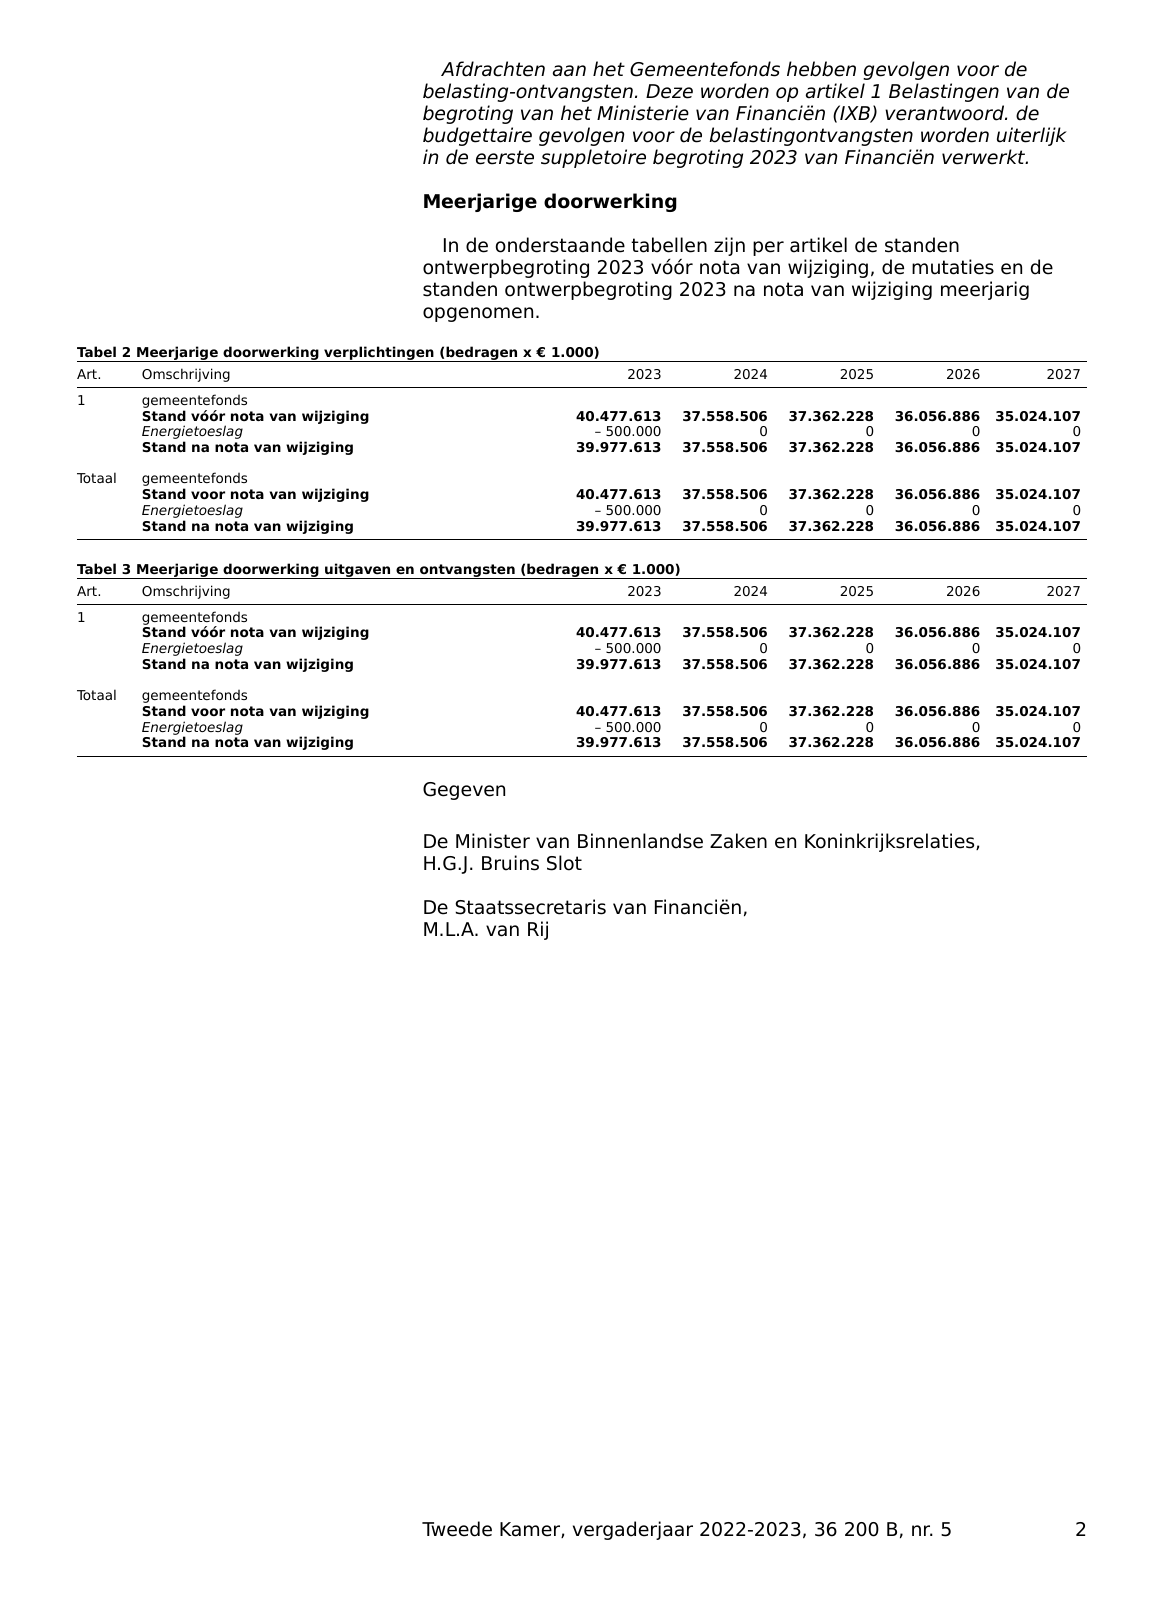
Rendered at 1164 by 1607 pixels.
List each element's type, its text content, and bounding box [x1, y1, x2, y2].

table_cell 37.558.506 [667, 625, 773, 641]
table_cell 36.056.886 [880, 657, 986, 672]
table_cell 35.024.107 [986, 704, 1087, 719]
table_cell Stand na nota van wijziging [136, 735, 561, 756]
table_cell 0 [986, 424, 1087, 440]
table_cell 0 [880, 503, 986, 518]
subtitle Gegeven [422, 779, 1087, 801]
table_cell [77, 625, 136, 641]
table_cell 37.558.506 [667, 409, 773, 424]
table_cell Stand vóór nota van wijziging [136, 625, 561, 641]
table_cell Energietoeslag [136, 641, 561, 657]
table_cell Omschrijving [136, 362, 561, 387]
table_cell gemeentefonds [136, 471, 561, 487]
table_cell [667, 456, 773, 471]
table_cell Totaal [77, 471, 136, 487]
table_cell [880, 673, 986, 688]
table_cell 40.477.613 [561, 487, 667, 503]
table_cell 2026 [880, 579, 986, 604]
table_cell 37.362.228 [774, 409, 880, 424]
table_cell 0 [667, 424, 773, 440]
table_cell 40.477.613 [561, 625, 667, 641]
table_cell gemeentefonds [136, 388, 561, 408]
table_cell [774, 471, 880, 487]
table_cell [561, 388, 667, 408]
table_cell 36.056.886 [880, 704, 986, 719]
table_cell 37.558.506 [667, 735, 773, 756]
table_cell Stand voor nota van wijziging [136, 487, 561, 503]
table_cell [77, 704, 136, 719]
table_header Tabel 3 Meerjarige doorwerking uitgaven en ontvangsten (bedragen x € 1.000) [77, 562, 1087, 578]
table_cell [77, 519, 136, 539]
table_cell 36.056.886 [880, 440, 986, 456]
table_cell gemeentefonds [136, 605, 561, 625]
table_cell 2024 [667, 579, 773, 604]
table_cell [667, 673, 773, 688]
table_cell 0 [774, 424, 880, 440]
table_cell 37.362.228 [774, 487, 880, 503]
table_cell 35.024.107 [986, 409, 1087, 424]
text Afdrachten aan het Gemeentefonds hebben gevolgen voor de belasting-ontvangsten. Deze worden op artikel 1 Belastingen van de begroting van het Ministerie van Financiën (IXB) verantwoord. de budgettaire gevolgen voor de belastingontvangsten worden uiterlijk in de eerste suppletoire begroting 2023 van Financiën verwerkt. [422, 59, 1087, 169]
table_cell [77, 657, 136, 672]
table_cell 37.362.228 [774, 519, 880, 539]
table_cell 2023 [561, 362, 667, 387]
table_cell [667, 471, 773, 487]
table_cell [561, 471, 667, 487]
table_cell [880, 388, 986, 408]
table_cell [880, 471, 986, 487]
table_cell 0 [774, 641, 880, 657]
table_cell – 500.000 [561, 424, 667, 440]
table_cell 2023 [561, 579, 667, 604]
table_cell [77, 409, 136, 424]
table_cell 2027 [986, 362, 1087, 387]
table_cell 0 [667, 720, 773, 735]
table_cell 0 [986, 503, 1087, 518]
table_cell 36.056.886 [880, 735, 986, 756]
table_cell Omschrijving [136, 579, 561, 604]
table_cell [77, 735, 136, 756]
table_cell [136, 456, 561, 471]
table_cell [667, 605, 773, 625]
table_cell 0 [880, 424, 986, 440]
table_cell Energietoeslag [136, 424, 561, 440]
table_cell [77, 424, 136, 440]
table_cell 35.024.107 [986, 625, 1087, 641]
table_cell 35.024.107 [986, 657, 1087, 672]
table_cell 0 [986, 720, 1087, 735]
table_cell 2026 [880, 362, 986, 387]
table_cell [774, 388, 880, 408]
table_cell 39.977.613 [561, 440, 667, 456]
table_cell [774, 605, 880, 625]
table_cell [136, 673, 561, 688]
table_cell 1 [77, 605, 136, 625]
table_header Tabel 2 Meerjarige doorwerking verplichtingen (bedragen x € 1.000) [77, 345, 1087, 361]
table_cell – 500.000 [561, 720, 667, 735]
table_cell 37.558.506 [667, 704, 773, 719]
table_cell 1 [77, 388, 136, 408]
table_cell 36.056.886 [880, 625, 986, 641]
table_cell – 500.000 [561, 503, 667, 518]
table_cell 0 [774, 720, 880, 735]
table_cell 37.362.228 [774, 704, 880, 719]
table_cell 2025 [774, 362, 880, 387]
table_cell [880, 605, 986, 625]
table_cell Totaal [77, 688, 136, 704]
table_cell 39.977.613 [561, 735, 667, 756]
table_cell – 500.000 [561, 641, 667, 657]
table_cell 37.362.228 [774, 625, 880, 641]
table_cell 35.024.107 [986, 519, 1087, 539]
table_cell [667, 388, 773, 408]
table_cell Stand voor nota van wijziging [136, 704, 561, 719]
table_cell 37.558.506 [667, 519, 773, 539]
subtitle Meerjarige doorwerking [422, 191, 1087, 213]
table_cell [561, 673, 667, 688]
table_cell [77, 487, 136, 503]
table_cell 0 [774, 503, 880, 518]
table_cell 37.362.228 [774, 440, 880, 456]
table_cell gemeentefonds [136, 688, 561, 704]
table_cell [561, 605, 667, 625]
table_cell Stand na nota van wijziging [136, 440, 561, 456]
table_cell 2025 [774, 579, 880, 604]
table_cell 39.977.613 [561, 657, 667, 672]
table_cell [986, 673, 1087, 688]
table_cell 0 [667, 641, 773, 657]
table_cell [77, 440, 136, 456]
table_cell [986, 456, 1087, 471]
table_cell Energietoeslag [136, 503, 561, 518]
table_cell 2024 [667, 362, 773, 387]
table_cell [986, 688, 1087, 704]
table_cell 36.056.886 [880, 487, 986, 503]
table_cell 40.477.613 [561, 409, 667, 424]
table_cell Art. [77, 579, 136, 604]
table_cell [774, 456, 880, 471]
table_cell [667, 688, 773, 704]
table_cell 37.558.506 [667, 487, 773, 503]
table_cell 36.056.886 [880, 519, 986, 539]
table_cell 0 [880, 720, 986, 735]
table_cell [561, 688, 667, 704]
table_cell [561, 456, 667, 471]
table_cell 40.477.613 [561, 704, 667, 719]
table_cell [774, 688, 880, 704]
table_cell [77, 641, 136, 657]
table_cell 37.558.506 [667, 657, 773, 672]
table_cell 35.024.107 [986, 735, 1087, 756]
table_cell Energietoeslag [136, 720, 561, 735]
table_cell [77, 673, 136, 688]
table_cell [986, 605, 1087, 625]
text De Staatssecretaris van Financiën, M.L.A. van Rij [422, 897, 1087, 941]
table_cell 37.362.228 [774, 735, 880, 756]
table_cell 36.056.886 [880, 409, 986, 424]
table_cell [77, 456, 136, 471]
table_cell 35.024.107 [986, 487, 1087, 503]
table_cell 0 [667, 503, 773, 518]
table_cell 39.977.613 [561, 519, 667, 539]
table_cell [880, 688, 986, 704]
table_cell [880, 456, 986, 471]
table_cell 37.362.228 [774, 657, 880, 672]
table_cell 35.024.107 [986, 440, 1087, 456]
table_cell [986, 388, 1087, 408]
table_cell [77, 720, 136, 735]
table_cell [77, 503, 136, 518]
text In de onderstaande tabellen zijn per artikel de standen ontwerpbegroting 2023 vóór nota van wijziging, de mutaties en de standen ontwerpbegroting 2023 na nota van wijziging meerjarig opgenomen. [422, 235, 1087, 323]
table_cell 0 [986, 641, 1087, 657]
table_cell 2027 [986, 579, 1087, 604]
table_cell Art. [77, 362, 136, 387]
table_cell Stand na nota van wijziging [136, 657, 561, 672]
table_cell Stand vóór nota van wijziging [136, 409, 561, 424]
table_cell Stand na nota van wijziging [136, 519, 561, 539]
table_cell 37.558.506 [667, 440, 773, 456]
text De Minister van Binnenlandse Zaken en Koninkrijksrelaties, H.G.J. Bruins Slot [422, 831, 1087, 875]
table_cell [774, 673, 880, 688]
table_cell 0 [880, 641, 986, 657]
table_cell [986, 471, 1087, 487]
